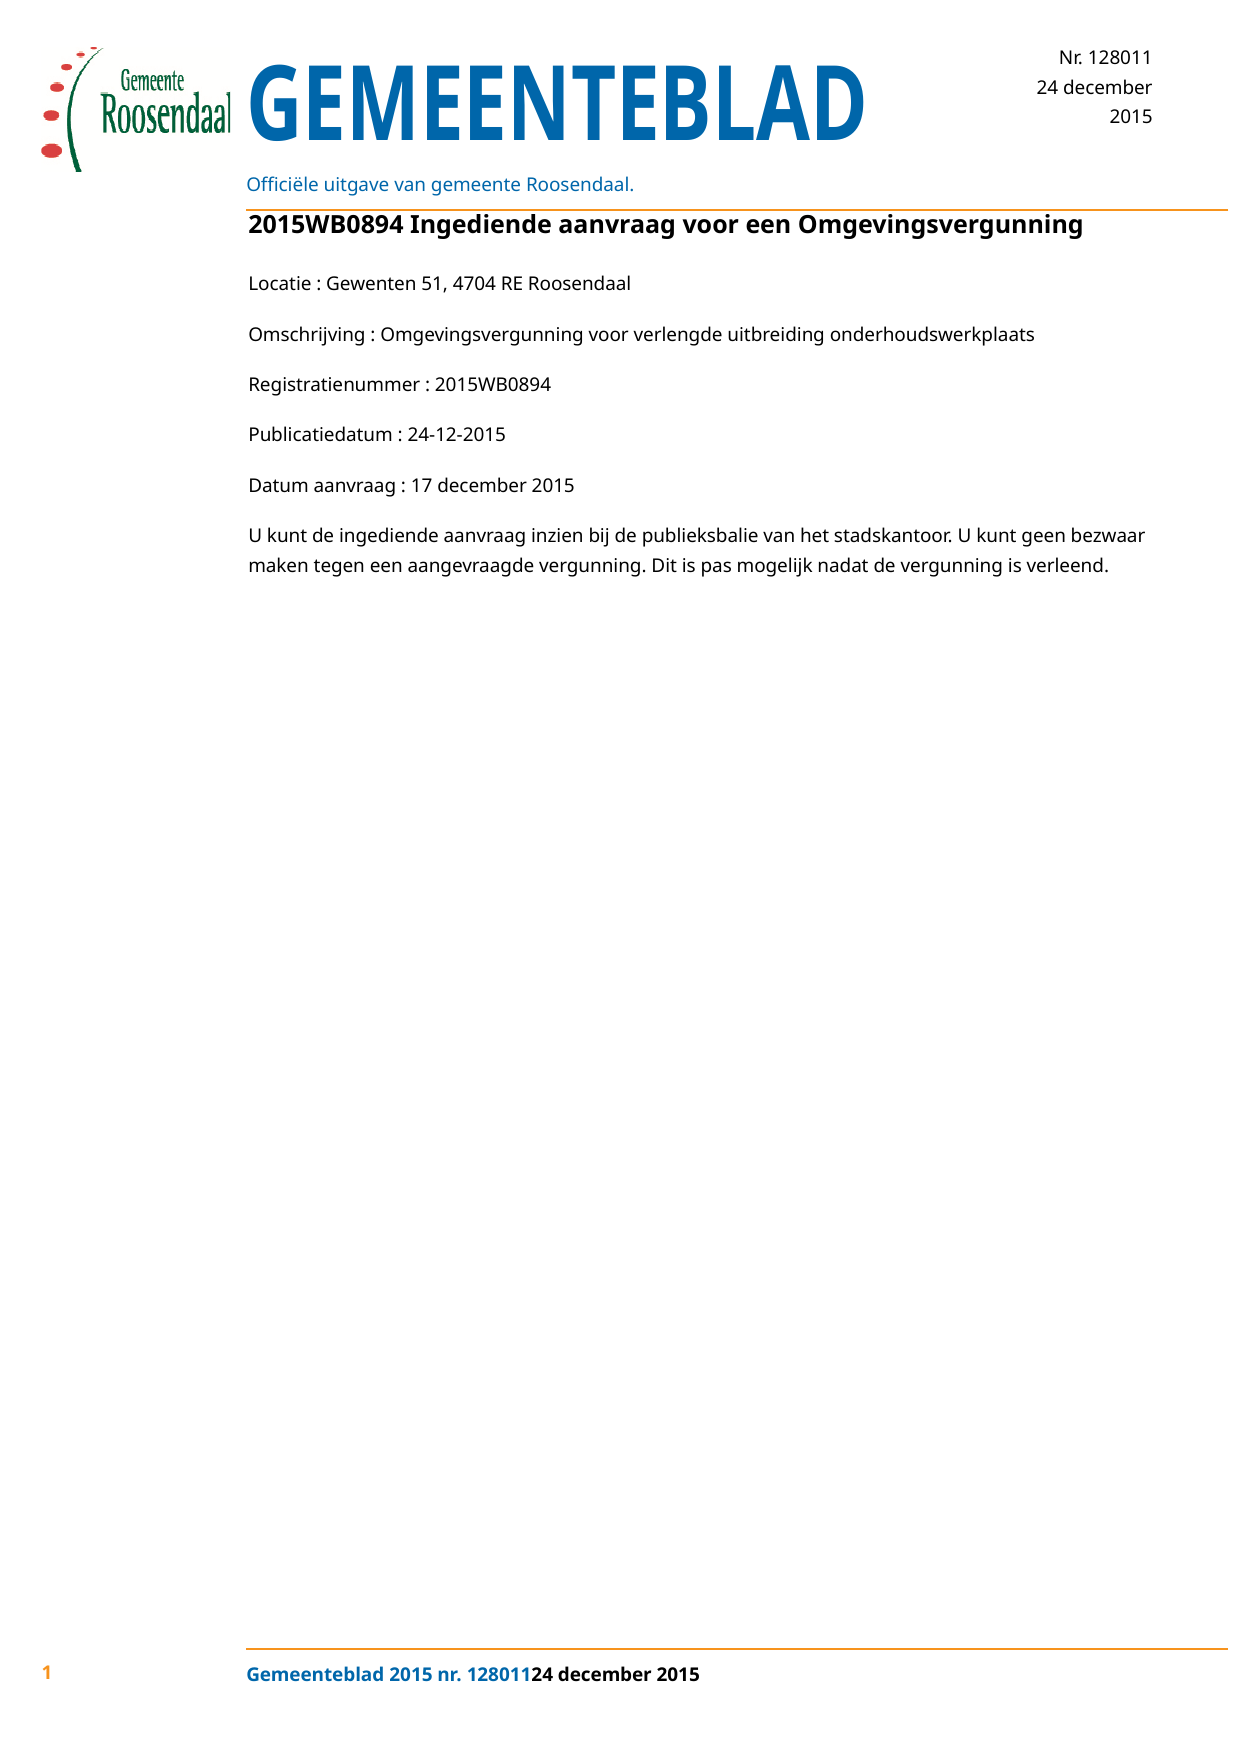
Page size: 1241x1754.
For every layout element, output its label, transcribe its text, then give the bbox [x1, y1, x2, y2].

text U kunt de ingediende aanvraag inzien bij de publieksbalie van het stadskantoor. U kunt geen bezwaar maken tegen een aangevraagde vergunning. Dit is pas mogelijk nadat de vergunning is verleend. [248, 522, 1152, 578]
text Publicatiedatum : 24-12-2015 [248, 422, 1152, 447]
text Omschrijving : Omgevingsvergunning voor verlengde uitbreiding onderhoudswerkplaats [248, 321, 1152, 346]
text 2015WB0894 Ingediende aanvraag voor een Omgevingsvergunning [248, 211, 1152, 241]
picture [41, 47, 231, 172]
text Datum aanvraag : 17 december 2015 [248, 472, 1152, 498]
text Registratienummer : 2015WB0894 [248, 371, 1152, 397]
text Locatie : Gewenten 51, 4704 RE Roosendaal [248, 270, 1152, 296]
